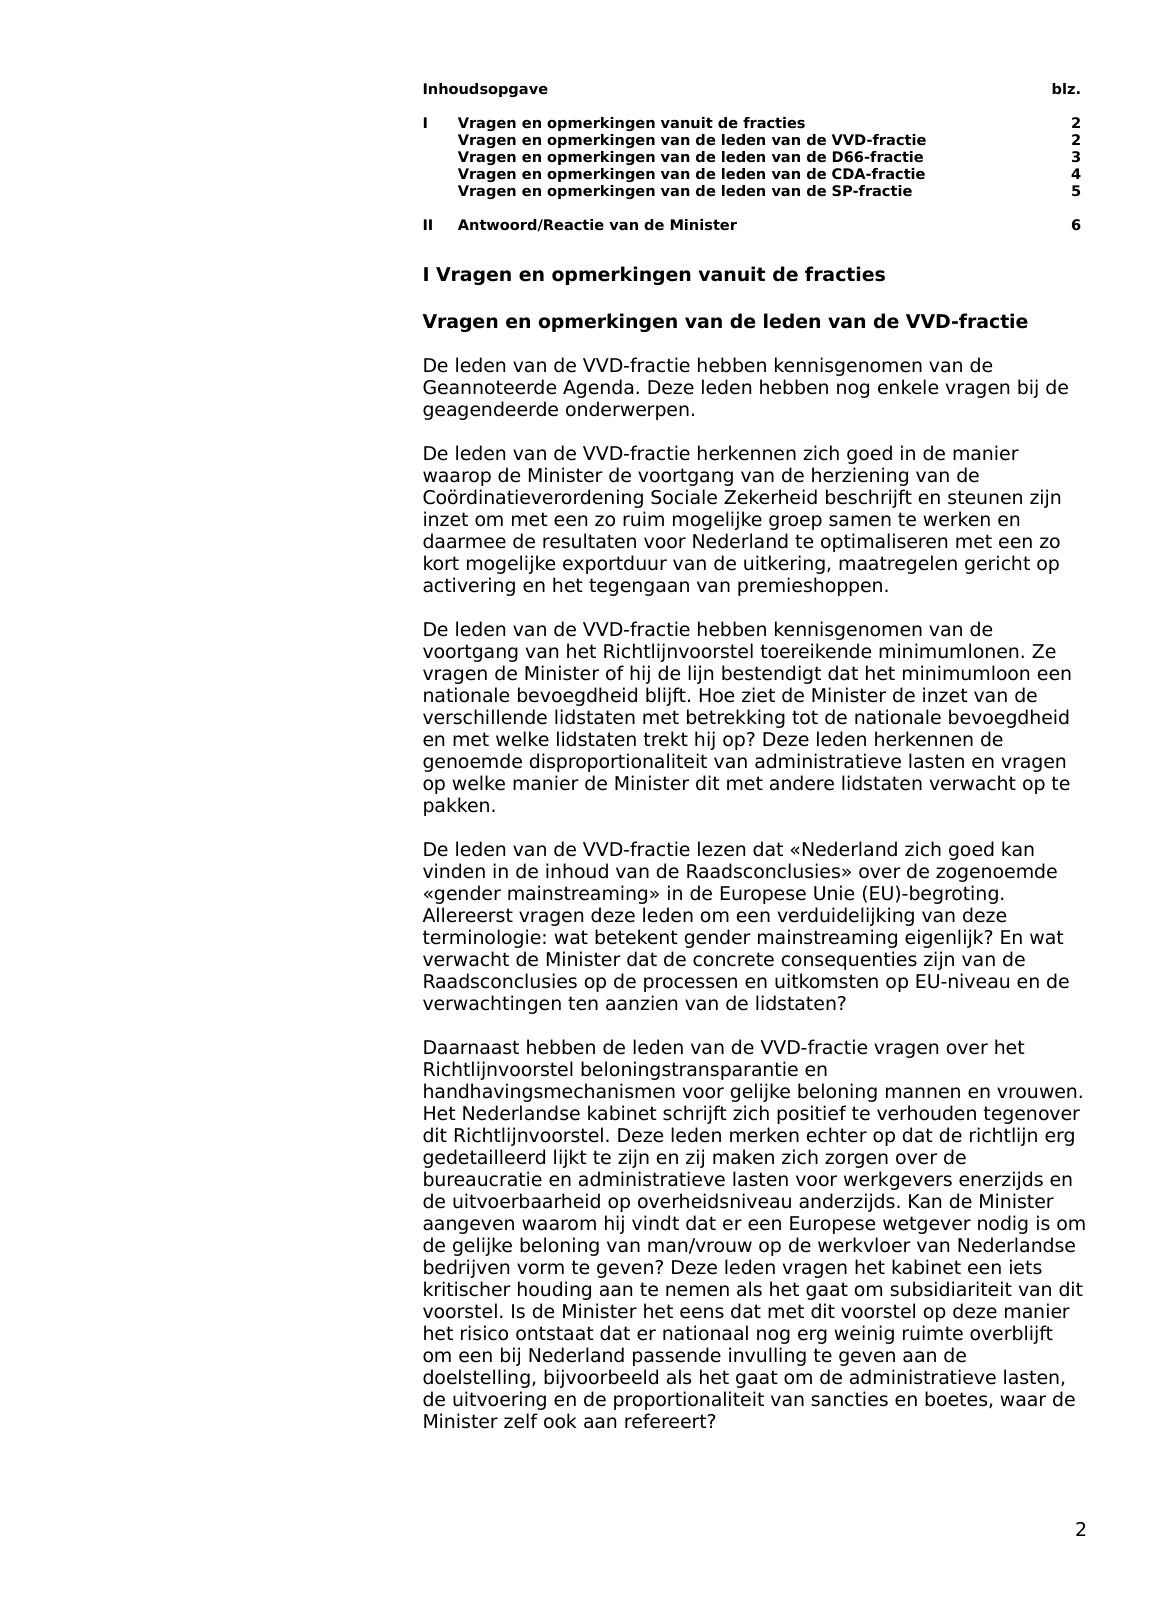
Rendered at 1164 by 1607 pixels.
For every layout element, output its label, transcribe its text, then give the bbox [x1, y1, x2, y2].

text De leden van de VVD-fractie hebben kennisgenomen van de voortgang van het Richtlijnvoorstel toereikende minimumlonen. Ze vragen de Minister of hij de lijn bestendigt dat het minimumloon een nationale bevoegdheid blijft. Hoe ziet de Minister de inzet van de verschillende lidstaten met betrekking tot de nationale bevoegdheid en met welke lidstaten trekt hij op? Deze leden herkennen de genoemde disproportionaliteit van administratieve lasten en vragen op welke manier de Minister dit met andere lidstaten verwacht op te pakken. [422, 619, 1087, 817]
table_cell [1028, 200, 1087, 217]
table_cell Vragen en opmerkingen van de leden van de CDA-fractie [452, 166, 1028, 183]
table_cell [422, 149, 452, 166]
table_cell Vragen en opmerkingen van de leden van de VVD-fractie [452, 132, 1028, 149]
table_cell [452, 98, 1028, 115]
table_cell 5 [1028, 183, 1087, 200]
table_cell 2 [1028, 115, 1087, 132]
table_cell [422, 132, 452, 149]
text De leden van de VVD-fractie lezen dat «Nederland zich goed kan vinden in de inhoud van de Raadsconclusies» over de zogenoemde «gender mainstreaming» in de Europese Unie (EU)-begroting. Allereerst vragen deze leden om een verduidelijking van deze terminologie: wat betekent gender mainstreaming eigenlijk? En wat verwacht de Minister dat de concrete consequenties zijn van de Raadsconclusies op de processen en uitkomsten op EU-niveau en de verwachtingen ten aanzien van de lidstaten? [422, 839, 1087, 1015]
table_header blz. [1028, 81, 1087, 98]
table_header Inhoudsopgave [422, 81, 1028, 98]
text Daarnaast hebben de leden van de VVD-fractie vragen over het Richtlijnvoorstel beloningstransparantie en handhavingsmechanismen voor gelijke beloning mannen en vrouwen. Het Nederlandse kabinet schrijft zich positief te verhouden tegenover dit Richtlijnvoorstel. Deze leden merken echter op dat de richtlijn erg gedetailleerd lijkt te zijn en zij maken zich zorgen over de bureaucratie en administratieve lasten voor werkgevers enerzijds en de uitvoerbaarheid op overheidsniveau anderzijds. Kan de Minister aangeven waarom hij vindt dat er een Europese wetgever nodig is om de gelijke beloning van man/vrouw op de werkvloer van Nederlandse bedrijven vorm te geven? Deze leden vragen het kabinet een iets kritischer houding aan te nemen als het gaat om subsidiariteit van dit voorstel. Is de Minister het eens dat met dit voorstel op deze manier het risico ontstaat dat er nationaal nog erg weinig ruimte overblijft om een bij Nederland passende invulling te geven aan de doelstelling, bijvoorbeeld als het gaat om de administratieve lasten, de uitvoering en de proportionaliteit van sancties en boetes, waar de Minister zelf ook aan refereert? [422, 1037, 1087, 1433]
table_cell I [422, 115, 452, 132]
table_cell II [422, 217, 452, 234]
text De leden van de VVD-fractie hebben kennisgenomen van de Geannoteerde Agenda. Deze leden hebben nog enkele vragen bij de geagendeerde onderwerpen. [422, 355, 1087, 421]
table_cell [422, 166, 452, 183]
subtitle I Vragen en opmerkingen vanuit de fracties [422, 264, 1087, 286]
table_cell Vragen en opmerkingen van de leden van de D66-fractie [452, 149, 1028, 166]
table_cell [1028, 98, 1087, 115]
table_cell 6 [1028, 217, 1087, 234]
table_cell [422, 200, 452, 217]
table_cell [422, 183, 452, 200]
table_cell [422, 98, 452, 115]
table_cell Vragen en opmerkingen vanuit de fracties [452, 115, 1028, 132]
subtitle Vragen en opmerkingen van de leden van de VVD-fractie [422, 311, 1087, 333]
text De leden van de VVD-fractie herkennen zich goed in de manier waarop de Minister de voortgang van de herziening van de Coördinatieverordening Sociale Zekerheid beschrijft en steunen zijn inzet om met een zo ruim mogelijke groep samen te werken en daarmee de resultaten voor Nederland te optimaliseren met een zo kort mogelijke exportduur van de uitkering, maatregelen gericht op activering en het tegengaan van premieshoppen. [422, 443, 1087, 597]
table_cell 4 [1028, 166, 1087, 183]
table_cell Vragen en opmerkingen van de leden van de SP-fractie [452, 183, 1028, 200]
table_cell Antwoord/Reactie van de Minister [452, 217, 1028, 234]
table_cell 3 [1028, 149, 1087, 166]
table_cell [452, 200, 1028, 217]
table_cell 2 [1028, 132, 1087, 149]
